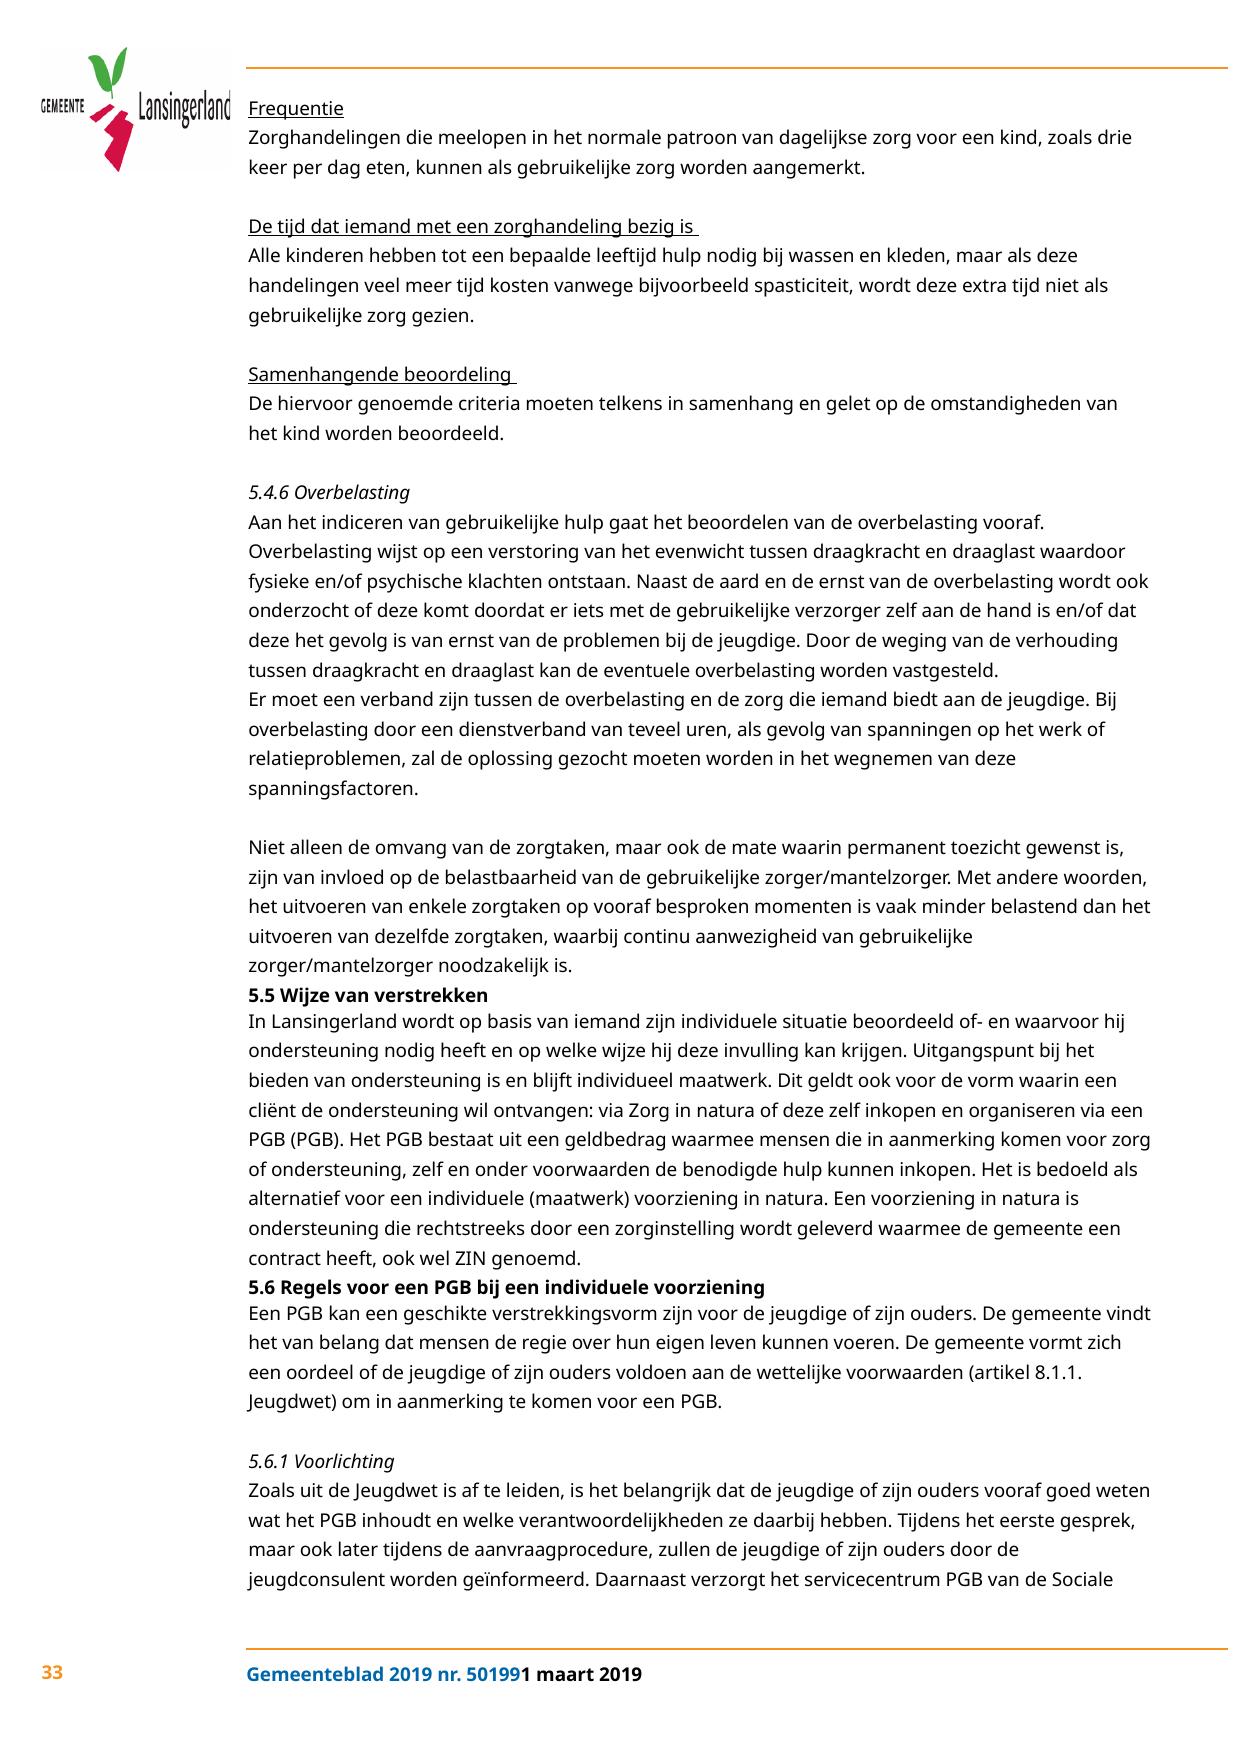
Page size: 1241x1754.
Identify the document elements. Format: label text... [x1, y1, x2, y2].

text 5.4.6 Overbelasting [248, 479, 1152, 505]
text Frequentie [248, 95, 1152, 121]
text Samenhangende beoordeling [248, 361, 1152, 387]
text Zorghandelingen die meelopen in het normale patroon van dagelijkse zorg voor een kind, zoals drie keer per dag eten, kunnen als gebruikelijke zorg worden aangemerkt. [248, 124, 1152, 180]
text Er moet een verband zijn tussen de overbelasting en de zorg die iemand biedt aan de jeugdige. Bij overbelasting door een dienstverband van teveel uren, als gevolg van spanningen op het werk of relatieproblemen, zal de oplossing gezocht moeten worden in het wegnemen van deze spanningsfactoren. [248, 686, 1152, 801]
text 5.6 Regels voor een PGB bij een individuele voorziening [248, 1274, 1152, 1300]
picture [41, 47, 231, 172]
text Een PGB kan een geschikte verstrekkingsvorm zijn voor de jeugdige of zijn ouders. De gemeente vindt het van belang dat mensen de regie over hun eigen leven kunnen voeren. De gemeente vormt zich een oordeel of de jeugdige of zijn ouders voldoen aan de wettelijke voorwaarden (artikel 8.1.1. Jeugdwet) om in aanmerking te komen voor een PGB. [248, 1300, 1152, 1414]
text 5.5 Wijze van verstrekken [248, 982, 1152, 1008]
text De tijd dat iemand met een zorghandeling bezig is [248, 213, 1152, 239]
text De hiervoor genoemde criteria moeten telkens in samenhang en gelet op de omstandigheden van het kind worden beoordeeld. [248, 391, 1152, 446]
text 5.6.1 Voorlichting [248, 1448, 1152, 1474]
text Niet alleen de omvang van de zorgtaken, maar ook de mate waarin permanent toezicht gewenst is, zijn van invloed op de belastbaarheid van de gebruikelijke zorger/mantelzorger. Met andere woorden, het uitvoeren van enkele zorgtaken op vooraf besproken momenten is vaak minder belastend dan het uitvoeren van dezelfde zorgtaken, waarbij continu aanwezigheid van gebruikelijke zorger/mantelzorger noodzakelijk is. [248, 834, 1152, 978]
text Zoals uit de Jeugdwet is af te leiden, is het belangrijk dat de jeugdige of zijn ouders vooraf goed weten wat het PGB inhoudt en welke verantwoordelijkheden ze daarbij hebben. Tijdens het eerste gesprek, maar ook later tijdens de aanvraagprocedure, zullen de jeugdige of zijn ouders door de jeugdconsulent worden geïnformeerd. Daarnaast verzorgt het servicecentrum PGB van de Sociale [248, 1477, 1152, 1592]
text Alle kinderen hebben tot een bepaalde leeftijd hulp nodig bij wassen en kleden, maar als deze handelingen veel meer tijd kosten vanwege bijvoorbeeld spasticiteit, wordt deze extra tijd niet als gebruikelijke zorg gezien. [248, 243, 1152, 328]
text Aan het indiceren van gebruikelijke hulp gaat het beoordelen van de overbelasting vooraf. Overbelasting wijst op een verstoring van het evenwicht tussen draagkracht en draaglast waardoor fysieke en/of psychische klachten ontstaan. Naast de aard en de ernst van de overbelasting wordt ook onderzocht of deze komt doordat er iets met de gebruikelijke verzorger zelf aan de hand is en/of dat deze het gevolg is van ernst van de problemen bij de jeugdige. Door de weging van de verhouding tussen draagkracht en draaglast kan de eventuele overbelasting worden vastgesteld. [248, 509, 1152, 683]
text In Lansingerland wordt op basis van iemand zijn individuele situatie beoordeeld of- en waarvoor hij ondersteuning nodig heeft en op welke wijze hij deze invulling kan krijgen. Uitgangspunt bij het bieden van ondersteuning is en blijft individueel maatwerk. Dit geldt ook voor de vorm waarin een cliënt de ondersteuning wil ontvangen: via Zorg in natura of deze zelf inkopen en organiseren via een PGB (PGB). Het PGB bestaat uit een geldbedrag waarmee mensen die in aanmerking komen voor zorg of ondersteuning, zelf en onder voorwaarden de benodigde hulp kunnen inkopen. Het is bedoeld als alternatief voor een individuele (maatwerk) voorziening in natura. Een voorziening in natura is ondersteuning die rechtstreeks door een zorginstelling wordt geleverd waarmee de gemeente een contract heeft, ook wel ZIN genoemd. [248, 1008, 1152, 1270]
